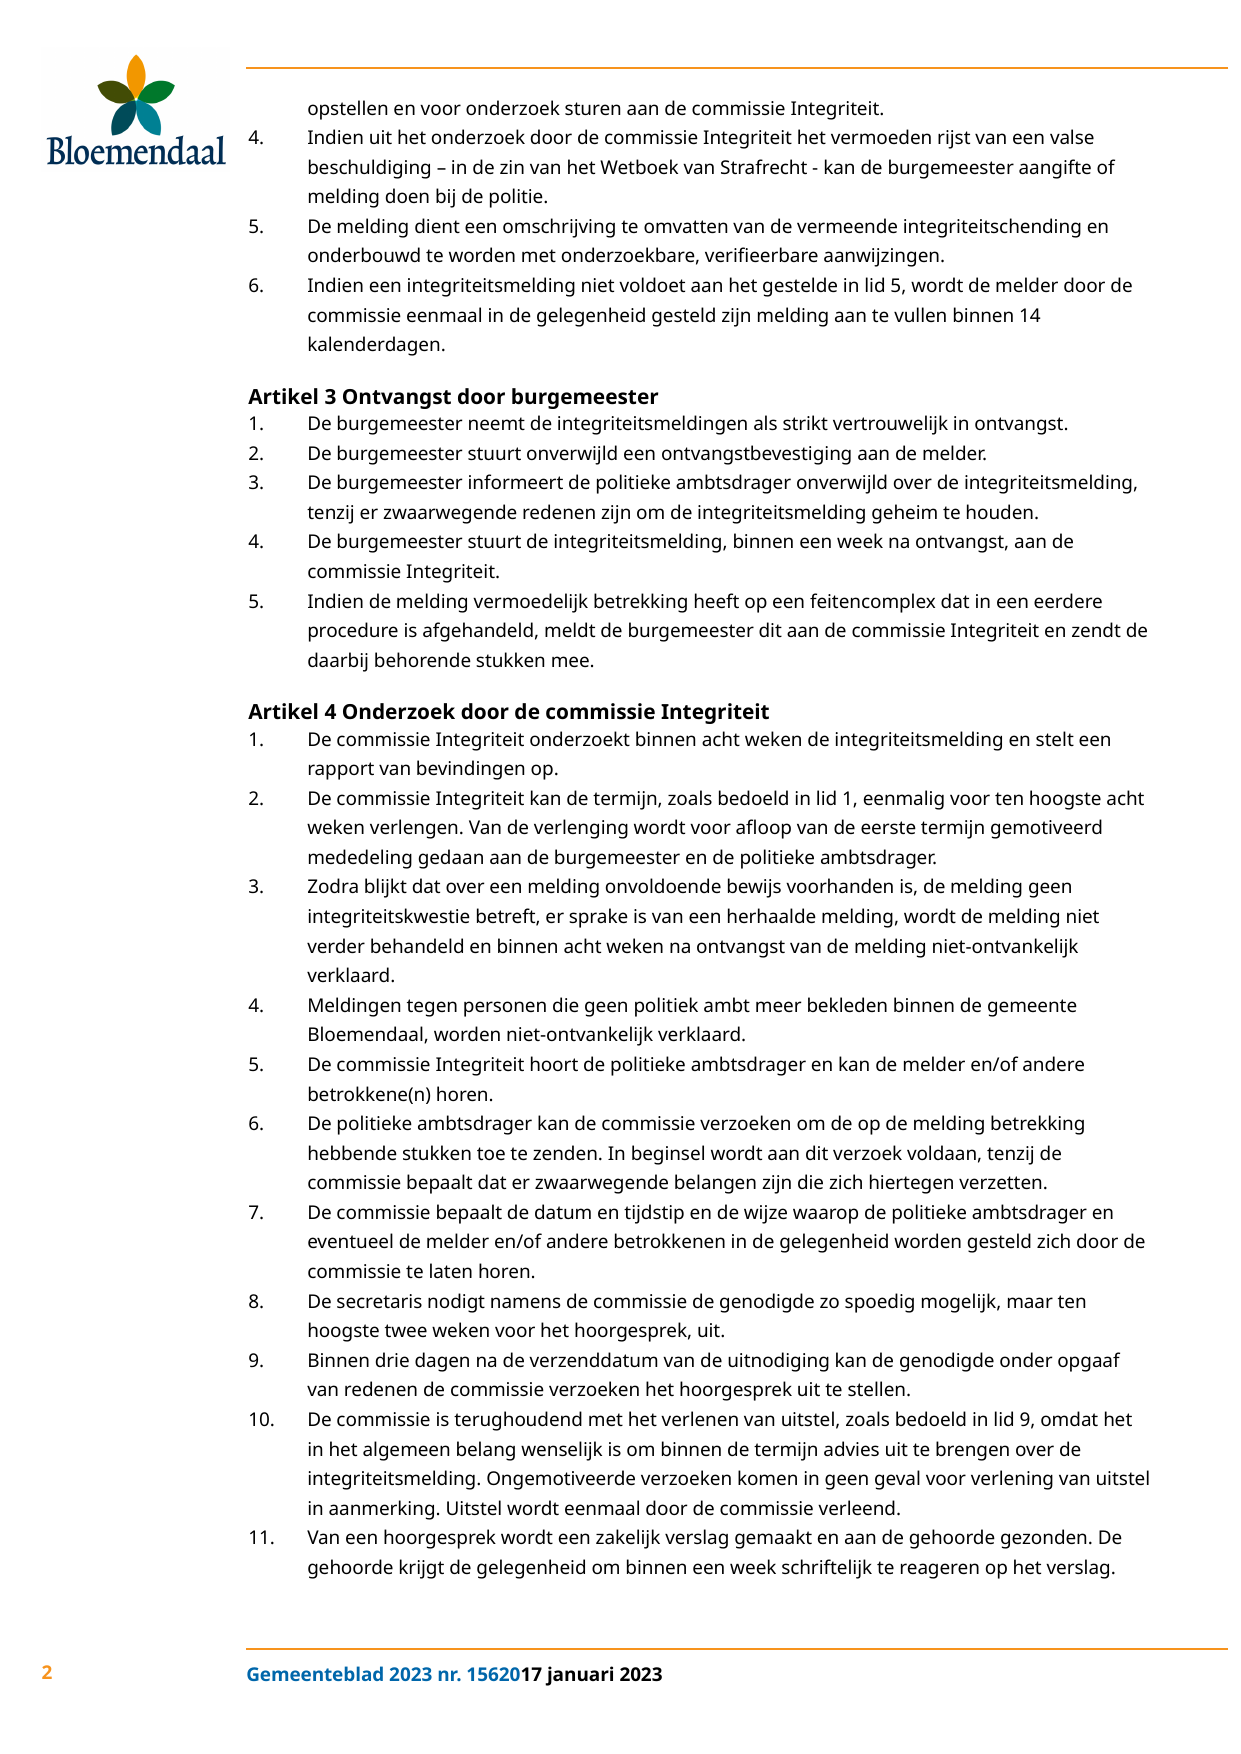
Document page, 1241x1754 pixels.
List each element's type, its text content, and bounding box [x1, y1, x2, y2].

list De melding dient een omschrijving te omvatten van de vermeende integriteitschending en onderbouwd te worden met onderzoekbare, verifieerbare aanwijzingen. [248, 213, 1152, 268]
list De burgemeester neemt de integriteitsmeldingen als strikt vertrouwelijk in ontvangst. [248, 410, 1152, 436]
list De commissie Integriteit onderzoekt binnen acht weken de integriteitsmelding en stelt een rapport van bevindingen op. [248, 726, 1152, 781]
text Artikel 3 Ontvangst door burgemeester [248, 382, 1152, 410]
list De burgemeester informeert de politieke ambtsdrager onverwijld over de integriteitsmelding, tenzij er zwaarwegende redenen zijn om de integriteitsmelding geheim te houden. [248, 469, 1152, 525]
list De burgemeester stuurt onverwijld een ontvangstbevestiging aan de melder. [248, 440, 1152, 466]
list De commissie is terughoudend met het verlenen van uitstel, zoals bedoeld in lid 9, omdat het in het algemeen belang wenselijk is om binnen de termijn advies uit te brengen over de integriteitsmelding. Ongemotiveerde verzoeken komen in geen geval voor verlening van uitstel in aanmerking. Uitstel wordt eenmaal door de commissie verleend. [248, 1406, 1152, 1521]
list Indien uit het onderzoek door de commissie Integriteit het vermoeden rijst van een valse beschuldiging – in de zin van het Wetboek van Strafrecht - kan de burgemeester aangifte of melding doen bij de politie. [248, 124, 1152, 209]
list De burgemeester stuurt de integriteitsmelding, binnen een week na ontvangst, aan de commissie Integriteit. [248, 529, 1152, 584]
list De commissie Integriteit kan de termijn, zoals bedoeld in lid 1, eenmalig voor ten hoogste acht weken verlengen. Van de verlenging wordt voor afloop van de eerste termijn gemotiveerd mededeling gedaan aan de burgemeester en de politieke ambtsdrager. [248, 785, 1152, 870]
text Artikel 4 Onderzoek door de commissie Integriteit [248, 697, 1152, 726]
list Van een hoorgesprek wordt een zakelijk verslag gemaakt en aan de gehoorde gezonden. De gehoorde krijgt de gelegenheid om binnen een week schriftelijk te reageren op het verslag. [248, 1524, 1152, 1580]
list De commissie bepaalt de datum en tijdstip en de wijze waarop de politieke ambtsdrager en eventueel de melder en/of andere betrokkenen in de gelegenheid worden gesteld zich door de commissie te laten horen. [248, 1199, 1152, 1284]
list Binnen drie dagen na de verzenddatum van de uitnodiging kan de genodigde onder opgaaf van redenen de commissie verzoeken het hoorgesprek uit te stellen. [248, 1347, 1152, 1402]
list opstellen en voor onderzoek sturen aan de commissie Integriteit. [248, 95, 1152, 121]
picture [41, 47, 231, 172]
list Meldingen tegen personen die geen politiek ambt meer bekleden binnen de gemeente Bloemendaal, worden niet-ontvankelijk verklaard. [248, 992, 1152, 1047]
list Zodra blijkt dat over een melding onvoldoende bewijs voorhanden is, de melding geen integriteitskwestie betreft, er sprake is van een herhaalde melding, wordt de melding niet verder behandeld en binnen acht weken na ontvangst van de melding niet-ontvankelijk verklaard. [248, 874, 1152, 988]
list De politieke ambtsdrager kan de commissie verzoeken om de op de melding betrekking hebbende stukken toe te zenden. In beginsel wordt aan dit verzoek voldaan, tenzij de commissie bepaalt dat er zwaarwegende belangen zijn die zich hiertegen verzetten. [248, 1110, 1152, 1195]
list Indien een integriteitsmelding niet voldoet aan het gestelde in lid 5, wordt de melder door de commissie eenmaal in de gelegenheid gesteld zijn melding aan te vullen binnen 14 kalenderdagen. [248, 272, 1152, 357]
list De commissie Integriteit hoort de politieke ambtsdrager en kan de melder en/of andere betrokkene(n) horen. [248, 1051, 1152, 1107]
list Indien de melding vermoedelijk betrekking heeft op een feitencomplex dat in een eerdere procedure is afgehandeld, meldt de burgemeester dit aan de commissie Integriteit en zendt de daarbij behorende stukken mee. [248, 588, 1152, 673]
list De secretaris nodigt namens de commissie de genodigde zo spoedig mogelijk, maar ten hoogste twee weken voor het hoorgesprek, uit. [248, 1288, 1152, 1343]
